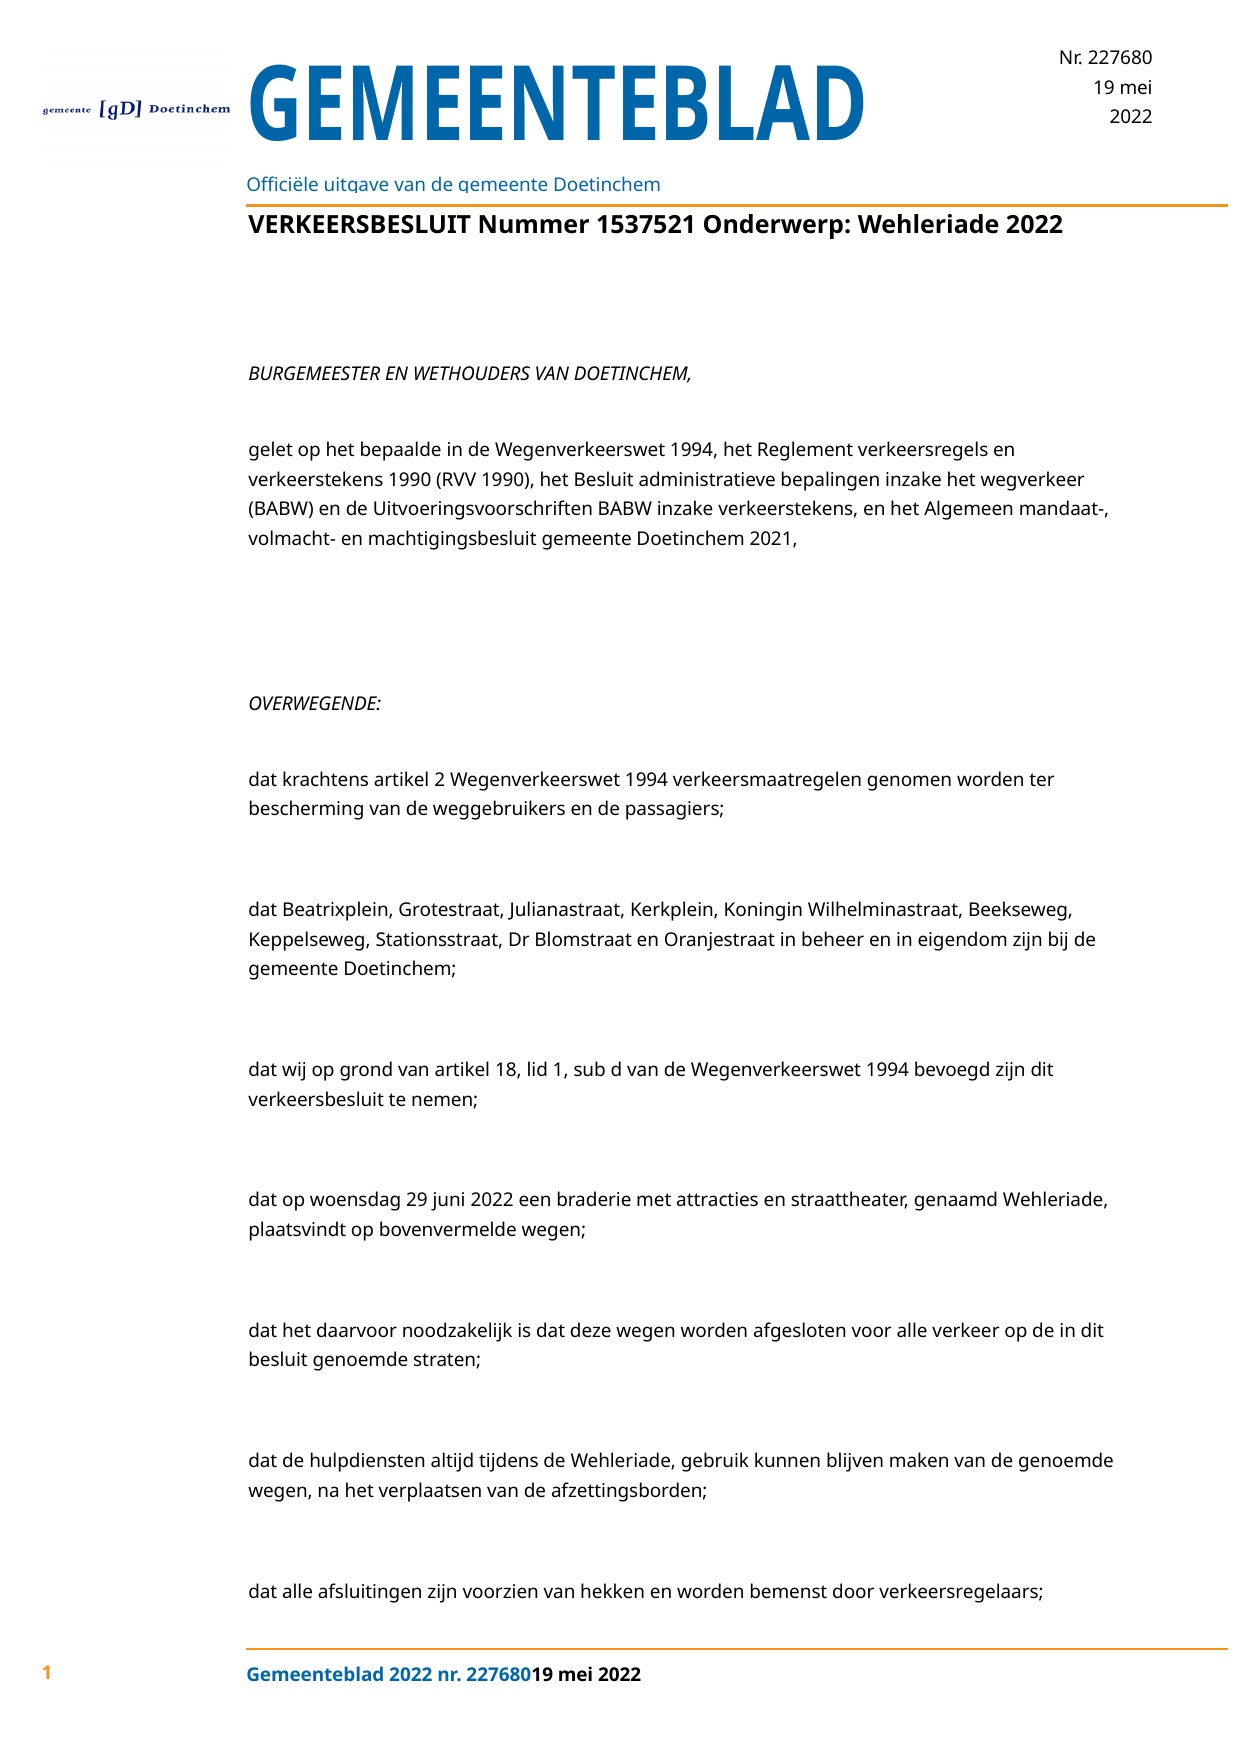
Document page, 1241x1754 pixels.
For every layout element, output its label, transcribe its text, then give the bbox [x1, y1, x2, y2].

text OVERWEGENDE: [248, 690, 1152, 715]
text dat wij op grond van artikel 18, lid 1, sub d van de Wegenverkeerswet 1994 bevoegd zijn dit verkeersbesluit te nemen; [248, 1056, 1152, 1112]
text VERKEERSBESLUIT Nummer 1537521 Onderwerp: Wehleriade 2022 [248, 207, 1152, 241]
picture [41, 47, 231, 172]
text BURGEMEESTER EN WETHOUDERS VAN DOETINCHEM, [248, 360, 1152, 386]
text dat het daarvoor noodzakelijk is dat deze wegen worden afgesloten voor alle verkeer op de in dit besluit genoemde straten; [248, 1317, 1152, 1372]
text gelet op het bepaalde in de Wegenverkeerswet 1994, het Reglement verkeersregels en verkeerstekens 1990 (RVV 1990), het Besluit administratieve bepalingen inzake het wegverkeer (BABW) en de Uitvoeringsvoorschriften BABW inzake verkeerstekens, en het Algemeen mandaat-, volmacht- en machtigingsbesluit gemeente Doetinchem 2021, [248, 436, 1152, 551]
text dat krachtens artikel 2 Wegenverkeerswet 1994 verkeersmaatregelen genomen worden ter bescherming van de weggebruikers en de passagiers; [248, 766, 1152, 821]
text dat alle afsluitingen zijn voorzien van hekken en worden bemenst door verkeersregelaars; [248, 1578, 1152, 1604]
text dat op woensdag 29 juni 2022 een braderie met attracties en straattheater, genaamd Wehleriade, plaatsvindt op bovenvermelde wegen; [248, 1187, 1152, 1242]
text dat de hulpdiensten altijd tijdens de Wehleriade, gebruik kunnen blijven maken van de genoemde wegen, na het verplaatsen van de afzettingsborden; [248, 1447, 1152, 1503]
text dat Beatrixplein, Grotestraat, Julianastraat, Kerkplein, Koningin Wilhelminastraat, Beekseweg, Keppelseweg, Stationsstraat, Dr Blomstraat en Oranjestraat in beheer en in eigendom zijn bij de gemeente Doetinchem; [248, 896, 1152, 981]
